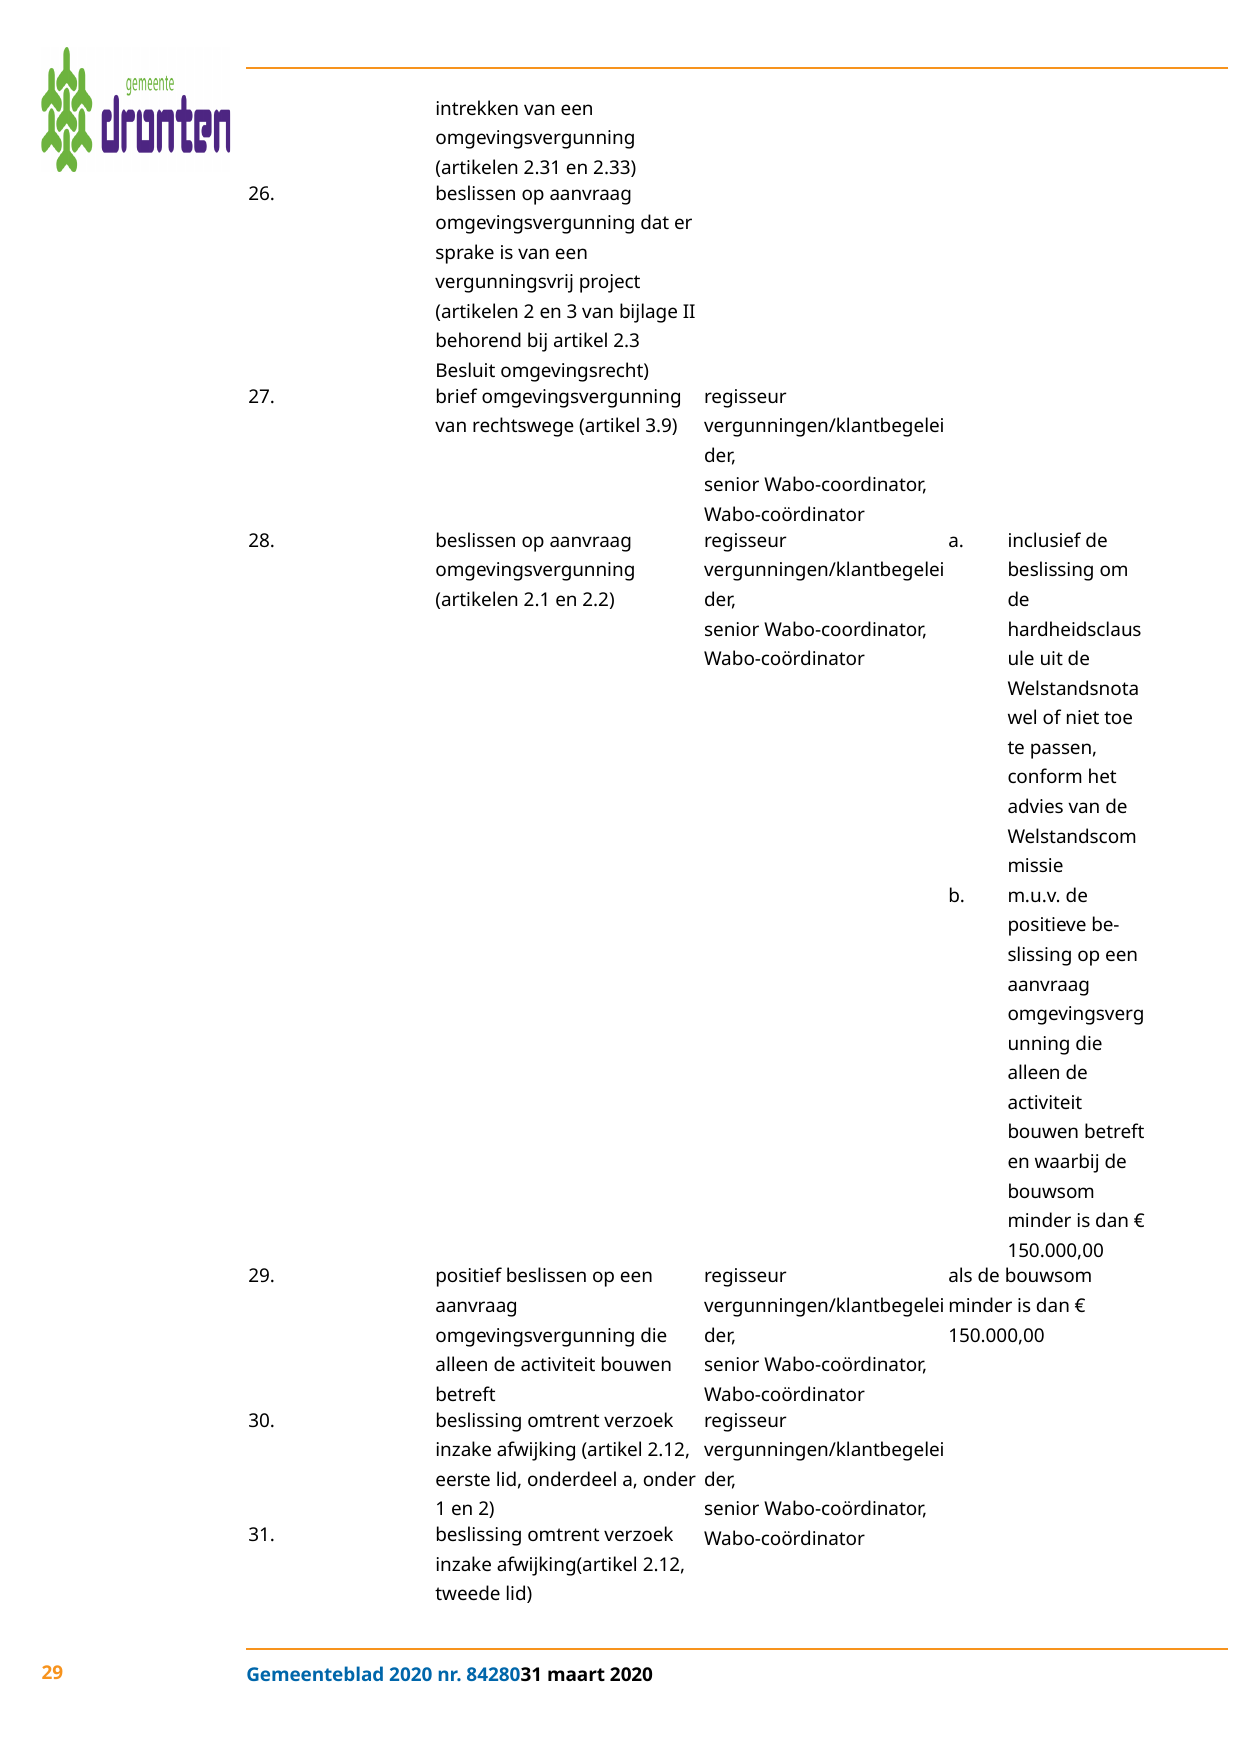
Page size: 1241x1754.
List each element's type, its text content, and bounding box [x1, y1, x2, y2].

table_cell regisseur vergunningen/klantbegeleider, senior Wabo-coordinator, Wabo-coördinator [704, 527, 948, 1263]
table_cell beslissing omtrent verzoek inzake afwijking (artikel 2.12, eerste lid, onderdeel a, onder 1 en 2) [435, 1407, 704, 1521]
table_cell positief beslissen op een aanvraag omgevingsvergunning die alleen de activiteit bouwen betreft [435, 1263, 704, 1407]
table_cell [704, 95, 948, 383]
table_cell 30. [248, 1407, 435, 1521]
table_cell [948, 383, 1152, 527]
table_cell 28. [248, 527, 435, 1263]
table_cell [248, 95, 435, 180]
table_cell intrekken van een omgevingsvergunning (artikelen 2.31 en 2.33) [435, 95, 704, 180]
table_cell inclusief de beslissing om de hardheidsclausule uit de Welstandsnota wel of niet toe te passen, conform het advies van de Welstandscommissie m.u.v. de positieve be-slissing op een aanvraag omgevingsvergunning die alleen de activiteit bouwen betreft en waarbij de bouwsom minder is dan € 150.000,00 [948, 527, 1152, 1263]
table_cell [948, 95, 1152, 383]
picture [41, 47, 231, 172]
table_cell beslissing omtrent verzoek inzake afwijking(artikel 2.12, tweede lid) [435, 1521, 704, 1606]
table_cell [948, 1407, 1152, 1606]
table_cell regisseur vergunningen/klantbegeleider, senior Wabo-coördinator, Wabo-coördinator [704, 1263, 948, 1407]
table_cell 31. [248, 1521, 435, 1606]
table_cell brief omgevingsvergunning van rechtswege (artikel 3.9) [435, 383, 704, 527]
table_cell 26. [248, 180, 435, 383]
table_cell beslissen op aanvraag omgevingsvergunning (artikelen 2.1 en 2.2) [435, 527, 704, 1263]
table_cell regisseur vergunningen/klantbegeleider, senior Wabo-coordinator, Wabo-coördinator [704, 383, 948, 527]
table_cell als de bouwsom minder is dan € 150.000,00 [948, 1263, 1152, 1407]
table_cell 27. [248, 383, 435, 527]
table_cell 29. [248, 1263, 435, 1407]
table_cell regisseur vergunningen/klantbegeleider, senior Wabo-coördinator, Wabo-coördinator [704, 1407, 948, 1606]
table_cell beslissen op aanvraag omgevingsvergunning dat er sprake is van een vergunningsvrij project (artikelen 2 en 3 van bijlage II behorend bij artikel 2.3 Besluit omgevingsrecht) [435, 180, 704, 383]
